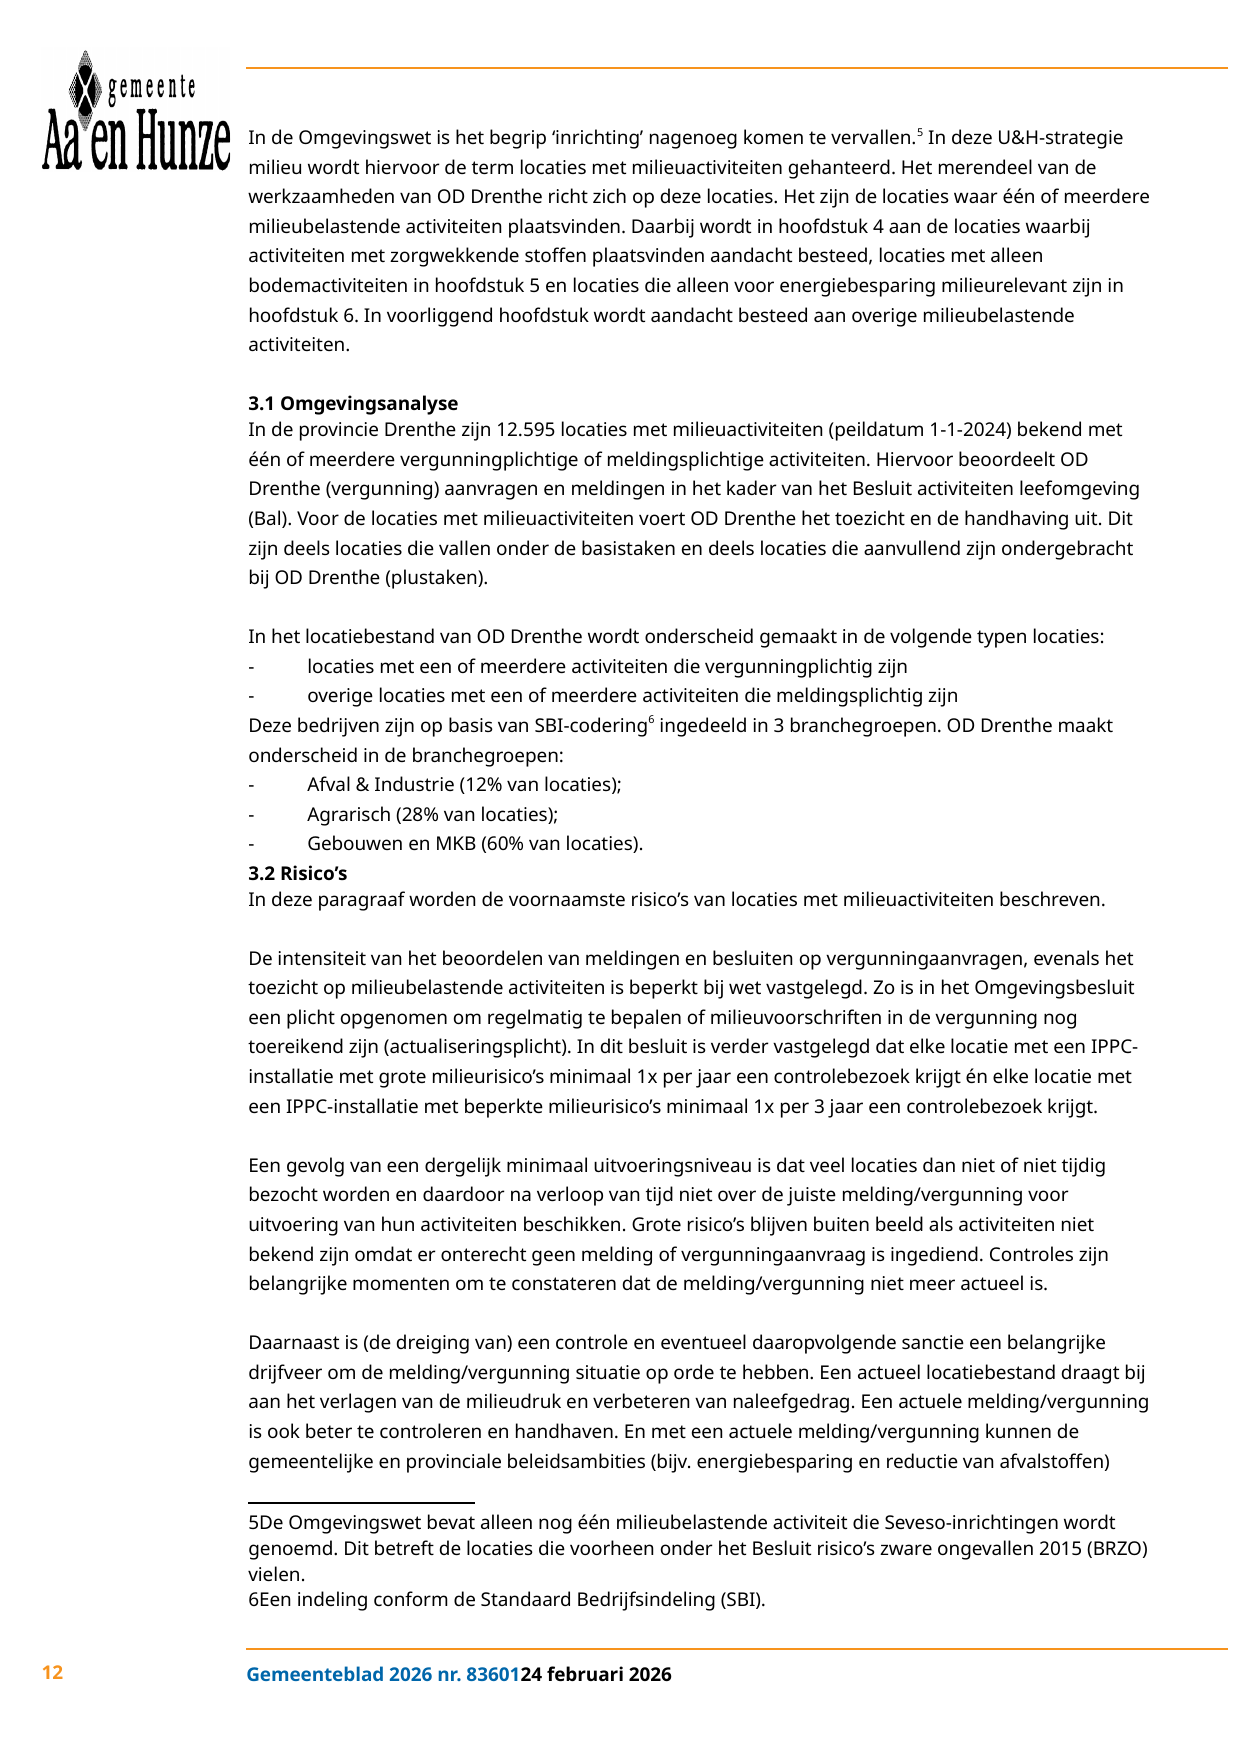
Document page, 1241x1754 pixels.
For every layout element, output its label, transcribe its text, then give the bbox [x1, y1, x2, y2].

list Agrarisch (28% van locaties); [248, 801, 1152, 827]
text De Omgevingswet bevat alleen nog één milieubelastende activiteit die Seveso-inrichtingen wordt genoemd. Dit betreft de locaties die voorheen onder het Besluit risico’s zware ongevallen 2015 (BRZO) vielen. [248, 1509, 1152, 1586]
text In de provincie Drenthe zijn 12.595 locaties met milieuactiviteiten (peildatum 1-1-2024) bekend met één of meerdere vergunningplichtige of meldingsplichtige activiteiten. Hiervoor beoordeelt OD Drenthe (vergunning) aanvragen en meldingen in het kader van het Besluit activiteiten leefomgeving (Bal). Voor de locaties met milieuactiviteiten voert OD Drenthe het toezicht en de handhaving uit. Dit zijn deels locaties die vallen onder de basistaken en deels locaties die aanvullend zijn ondergebracht bij OD Drenthe (plustaken). [248, 416, 1152, 590]
text Daarnaast is (de dreiging van) een controle en eventueel daaropvolgende sanctie een belangrijke drijfveer om de melding/vergunning situatie op orde te hebben. Een actueel locatiebestand draagt bij aan het verlagen van de milieudruk en verbeteren van naleefgedrag. Een actuele melding/vergunning is ook beter te controleren en handhaven. En met een actuele melding/vergunning kunnen de gemeentelijke en provinciale beleidsambities (bijv. energiebesparing en reductie van afvalstoffen) [248, 1329, 1152, 1474]
text Een indeling conform de Standaard Bedrijfsindeling (SBI). [248, 1586, 1152, 1612]
picture [41, 47, 231, 172]
text Een gevolg van een dergelijk minimaal uitvoeringsniveau is dat veel locaties dan niet of niet tijdig bezocht worden en daardoor na verloop van tijd niet over de juiste melding/vergunning voor uitvoering van hun activiteiten beschikken. Grote risico’s blijven buiten beeld als activiteiten niet bekend zijn omdat er onterecht geen melding of vergunningaanvraag is ingediend. Controles zijn belangrijke momenten om te constateren dat de melding/vergunning niet meer actueel is. [248, 1152, 1152, 1296]
list locaties met een of meerdere activiteiten die vergunningplichtig zijn [248, 653, 1152, 679]
text De intensiteit van het beoordelen van meldingen en besluiten op vergunningaanvragen, evenals het toezicht op milieubelastende activiteiten is beperkt bij wet vastgelegd. Zo is in het Omgevingsbesluit een plicht opgenomen om regelmatig te bepalen of milieuvoorschriften in de vergunning nog toereikend zijn (actualiseringsplicht). In dit besluit is verder vastgelegd dat elke locatie met een IPPC-installatie met grote milieurisico’s minimaal 1x per jaar een controlebezoek krijgt én elke locatie met een IPPC-installatie met beperkte milieurisico’s minimaal 1x per 3 jaar een controlebezoek krijgt. [248, 945, 1152, 1119]
text In deze paragraaf worden de voornaamste risico’s van locaties met milieuactiviteiten beschreven. [248, 886, 1152, 912]
list Gebouwen en MKB (60% van locaties). [248, 831, 1152, 856]
text In de Omgevingswet is het begrip ‘inrichting’ nagenoeg komen te vervallen. In deze U&H-strategie milieu wordt hiervoor de term locaties met milieuactiviteiten gehanteerd. Het merendeel van de werkzaamheden van OD Drenthe richt zich op deze locaties. Het zijn de locaties waar één of meerdere milieubelastende activiteiten plaatsvinden. Daarbij wordt in hoofdstuk 4 aan de locaties waarbij activiteiten met zorgwekkende stoffen plaatsvinden aandacht besteed, locaties met alleen bodemactiviteiten in hoofdstuk 5 en locaties die alleen voor energiebesparing milieurelevant zijn in hoofdstuk 6. In voorliggend hoofdstuk wordt aandacht besteed aan overige milieubelastende activiteiten. [248, 124, 1152, 357]
text 3.1 Omgevingsanalyse [248, 391, 1152, 416]
text Deze bedrijven zijn op basis van SBI-codering ingedeeld in 3 branchegroepen. OD Drenthe maakt onderscheid in de branchegroepen: [248, 712, 1152, 767]
text 3.2 Risico’s [248, 860, 1152, 886]
list Afval & Industrie (12% van locaties); [248, 771, 1152, 797]
list overige locaties met een of meerdere activiteiten die meldingsplichtig zijn [248, 683, 1152, 708]
text In het locatiebestand van OD Drenthe wordt onderscheid gemaakt in de volgende typen locaties: [248, 623, 1152, 649]
